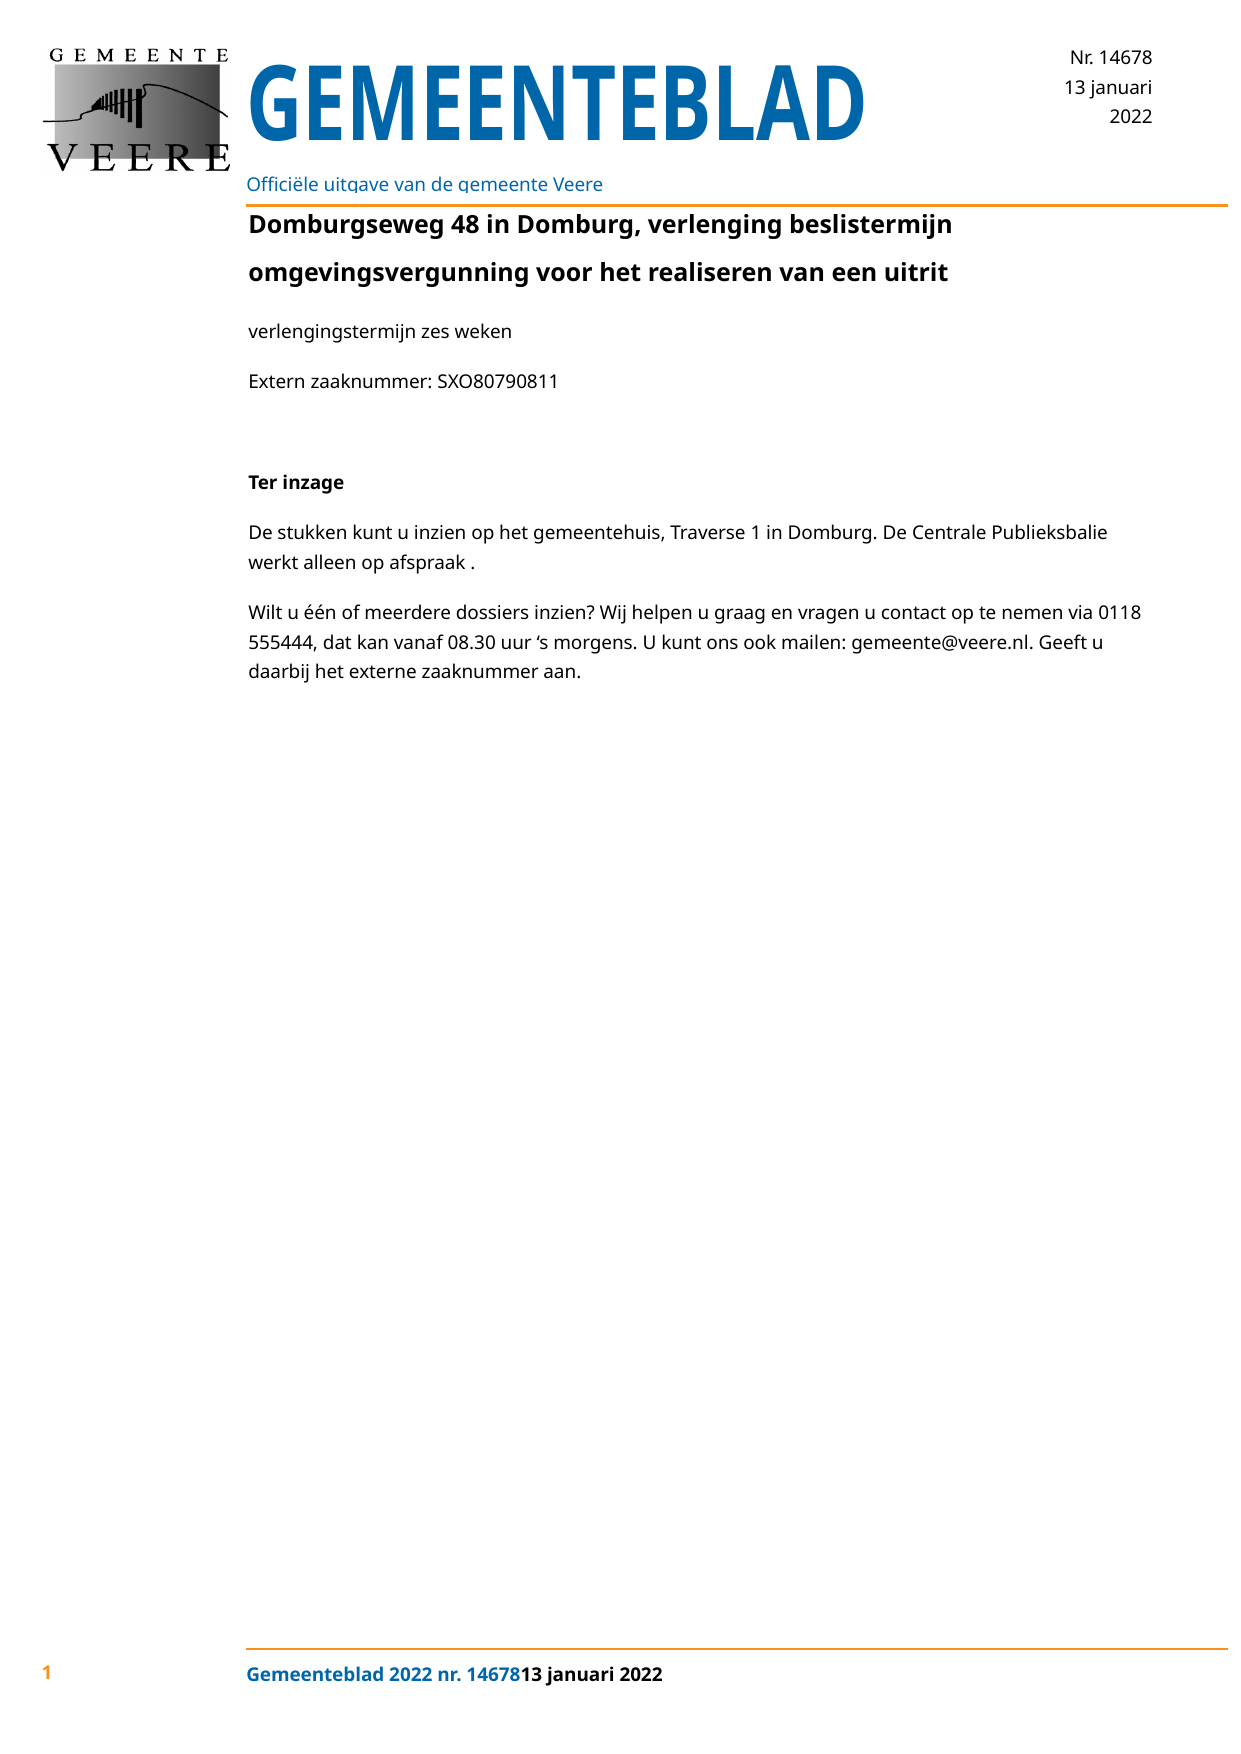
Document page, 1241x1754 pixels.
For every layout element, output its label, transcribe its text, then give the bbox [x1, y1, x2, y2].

text verlengingstermijn zes weken [248, 318, 1152, 344]
picture [41, 47, 231, 172]
text Wilt u één of meerdere dossiers inzien? Wij helpen u graag en vragen u contact op te nemen via 0118 555444, dat kan vanaf 08.30 uur ‘s morgens. U kunt ons ook mailen: gemeente@veere.nl. Geeft u daarbij het externe zaaknummer aan. [248, 599, 1152, 684]
text Domburgseweg 48 in Domburg, verlenging beslistermijn omgevingsvergunning voor het realiseren van een uitrit [248, 207, 1152, 288]
text Ter inzage [248, 469, 1152, 495]
text De stukken kunt u inzien op het gemeentehuis, Traverse 1 in Domburg. De Centrale Publieksbalie werkt alleen op afspraak . [248, 519, 1152, 575]
text Extern zaaknummer: SXO80790811 [248, 368, 1152, 394]
